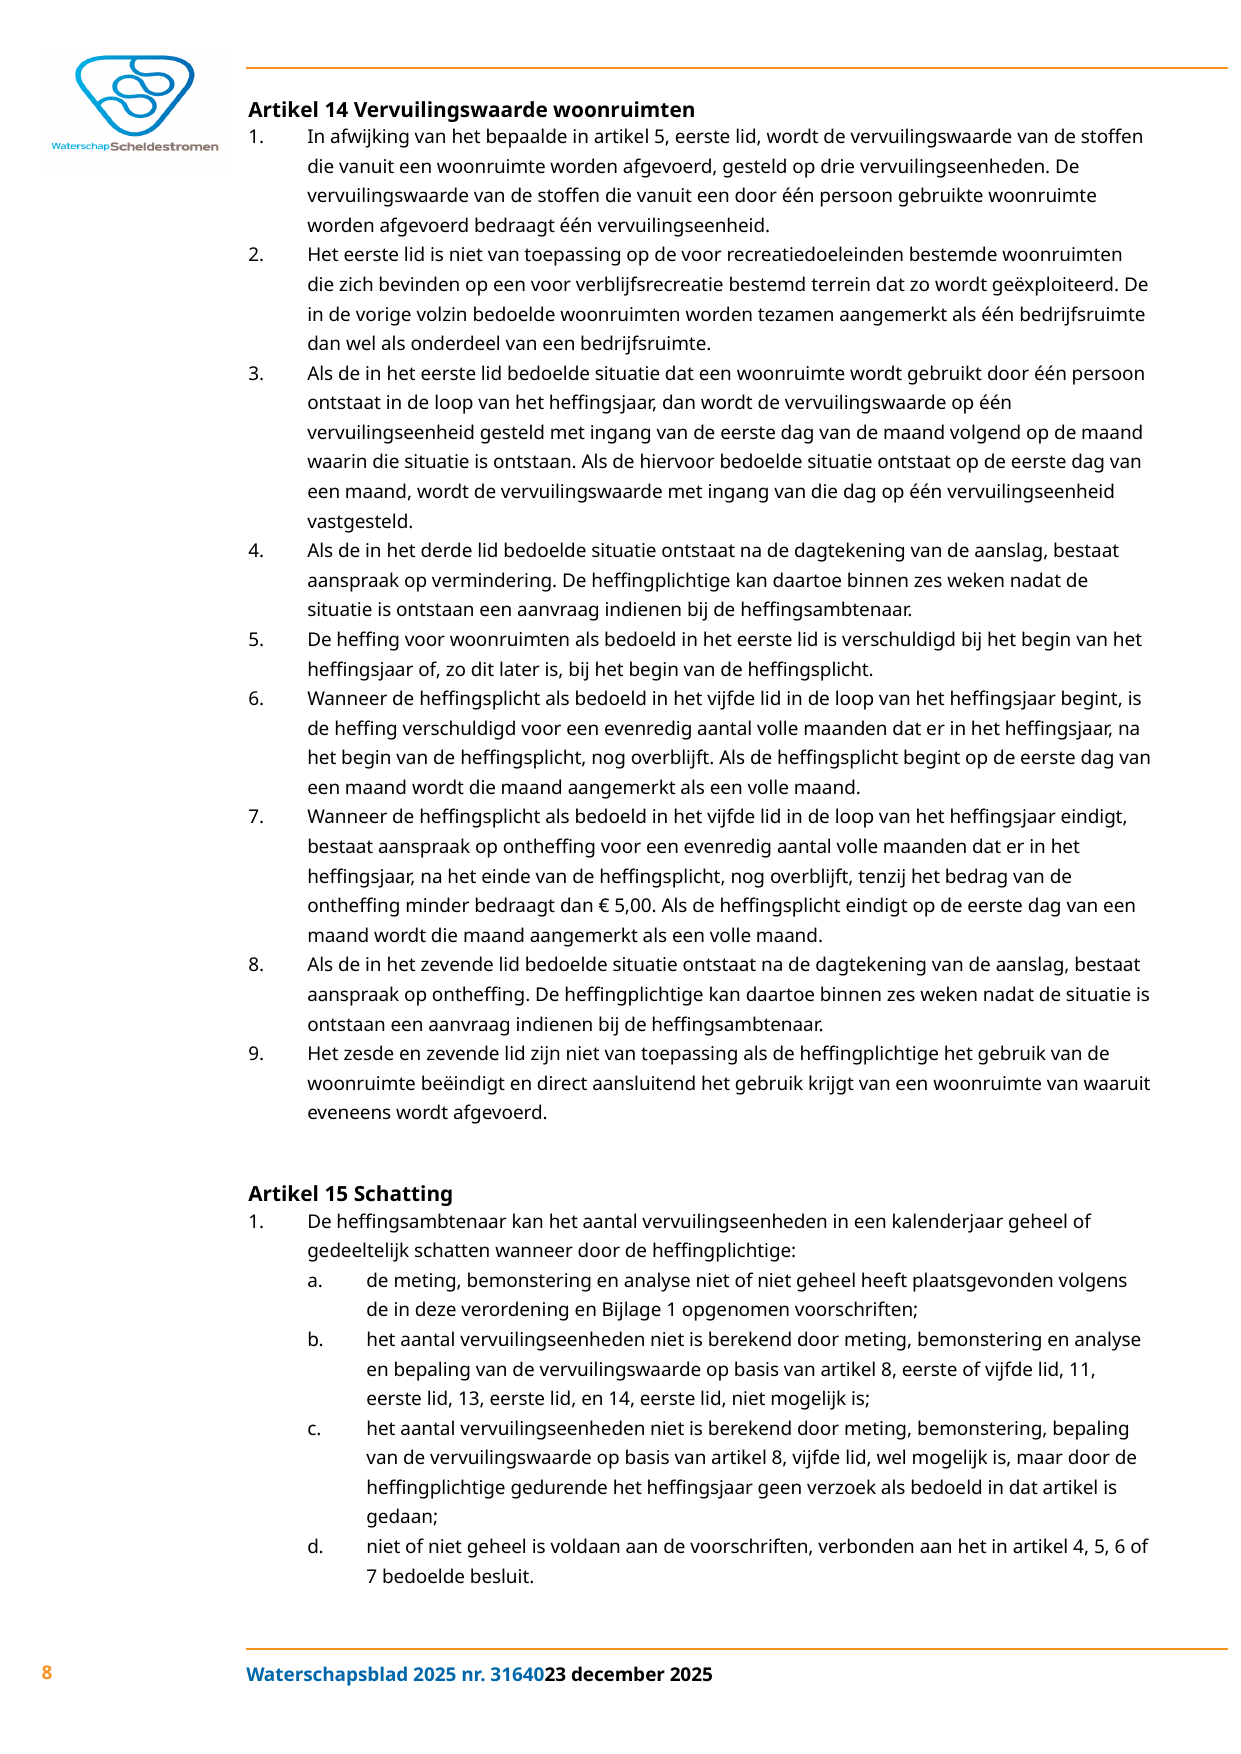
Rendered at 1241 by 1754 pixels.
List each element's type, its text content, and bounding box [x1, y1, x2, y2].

list Wanneer de heffingsplicht als bedoeld in het vijfde lid in de loop van het heffingsjaar eindigt, bestaat aanspraak op ontheffing voor een evenredig aantal volle maanden dat er in het heffingsjaar, na het einde van de heffingsplicht, nog overblijft, tenzij het bedrag van de ontheffing minder bedraagt dan € 5,00. Als de heffingsplicht eindigt op de eerste dag van een maand wordt die maand aangemerkt als een volle maand. [248, 804, 1152, 948]
list het aantal vervuilingseenheden niet is berekend door meting, bemonstering en analyse en bepaling van de vervuilingswaarde op basis van artikel 8, eerste of vijfde lid, 11, eerste lid, 13, eerste lid, en 14, eerste lid, niet mogelijk is; [307, 1326, 1152, 1411]
picture [41, 47, 231, 172]
list Wanneer de heffingsplicht als bedoeld in het vijfde lid in de loop van het heffingsjaar begint, is de heffing verschuldigd voor een evenredig aantal volle maanden dat er in het heffingsjaar, na het begin van de heffingsplicht, nog overblijft. Als de heffingsplicht begint op de eerste dag van een maand wordt die maand aangemerkt als een volle maand. [248, 685, 1152, 800]
list het aantal vervuilingseenheden niet is berekend door meting, bemonstering, bepaling van de vervuilingswaarde op basis van artikel 8, vijfde lid, wel mogelijk is, maar door de heffingplichtige gedurende het heffingsjaar geen verzoek als bedoeld in dat artikel is gedaan; [307, 1415, 1152, 1529]
list De heffing voor woonruimten als bedoeld in het eerste lid is verschuldigd bij het begin van het heffingsjaar of, zo dit later is, bij het begin van de heffingsplicht. [248, 626, 1152, 681]
list Als de in het zevende lid bedoelde situatie ontstaat na de dagtekening van de aanslag, bestaat aanspraak op ontheffing. De heffingplichtige kan daartoe binnen zes weken nadat de situatie is ontstaan een aanvraag indienen bij de heffingsambtenaar. [248, 952, 1152, 1036]
list Het zesde en zevende lid zijn niet van toepassing als de heffingplichtige het gebruik van de woonruimte beëindigt en direct aansluitend het gebruik krijgt van een woonruimte van waaruit eveneens wordt afgevoerd. [248, 1040, 1152, 1125]
list De heffingsambtenaar kan het aantal vervuilingseenheden in een kalenderjaar geheel of gedeeltelijk schatten wanneer door de heffingplichtige: [248, 1208, 1152, 1263]
list Als de in het derde lid bedoelde situatie ontstaat na de dagtekening van de aanslag, bestaat aanspraak op vermindering. De heffingplichtige kan daartoe binnen zes weken nadat de situatie is ontstaan een aanvraag indienen bij de heffingsambtenaar. [248, 537, 1152, 622]
list Het eerste lid is niet van toepassing op de voor recreatiedoeleinden bestemde woonruimten die zich bevinden op een voor verblijfsrecreatie bestemd terrein dat zo wordt geëxploiteerd. De in de vorige volzin bedoelde woonruimten worden tezamen aangemerkt als één bedrijfsruimte dan wel als onderdeel van een bedrijfsruimte. [248, 242, 1152, 356]
list Als de in het eerste lid bedoelde situatie dat een woonruimte wordt gebruikt door één persoon ontstaat in de loop van het heffingsjaar, dan wordt de vervuilingswaarde op één vervuilingseenheid gesteld met ingang van de eerste dag van de maand volgend op de maand waarin die situatie is ontstaan. Als de hiervoor bedoelde situatie ontstaat op de eerste dag van een maand, wordt de vervuilingswaarde met ingang van die dag op één vervuilingseenheid vastgesteld. [248, 360, 1152, 533]
text Artikel 14 Vervuilingswaarde woonruimten [248, 95, 1152, 123]
list In afwijking van het bepaalde in artikel 5, eerste lid, wordt de vervuilingswaarde van de stoffen die vanuit een woonruimte worden afgevoerd, gesteld op drie vervuilingseenheden. De vervuilingswaarde van de stoffen die vanuit een door één persoon gebruikte woonruimte worden afgevoerd bedraagt één vervuilingseenheid. [248, 123, 1152, 238]
list niet of niet geheel is voldaan aan de voorschriften, verbonden aan het in artikel 4, 5, 6 of 7 bedoelde besluit. [307, 1533, 1152, 1589]
list de meting, bemonstering en analyse niet of niet geheel heeft plaatsgevonden volgens de in deze verordening en Bijlage 1 opgenomen voorschriften; [307, 1267, 1152, 1322]
text Artikel 15 Schatting [248, 1179, 1152, 1208]
